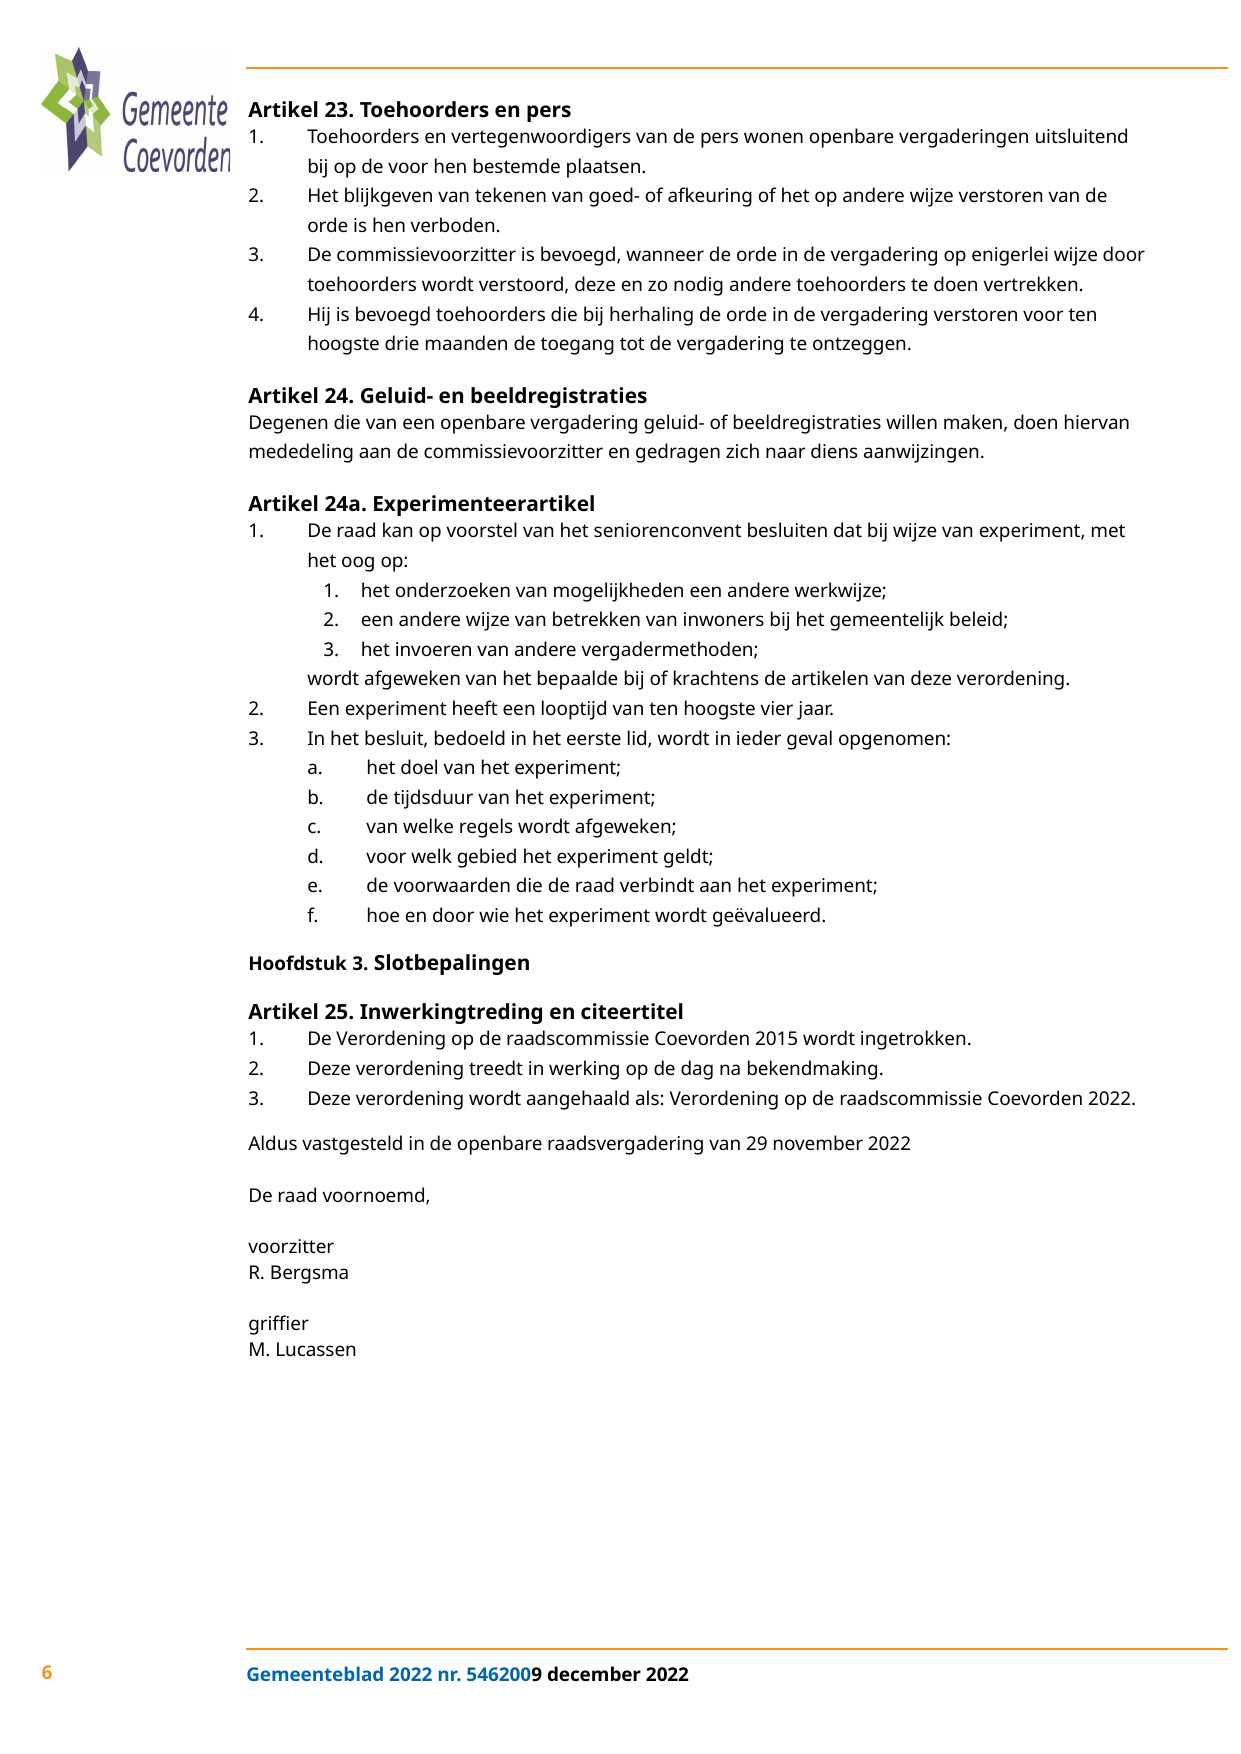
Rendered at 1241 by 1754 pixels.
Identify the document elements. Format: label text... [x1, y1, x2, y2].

text Degenen die van een openbare vergadering geluid- of beeldregistraties willen maken, doen hiervan mededeling aan de commissievoorzitter en gedragen zich naar diens aanwijzingen. [248, 409, 1152, 464]
text griffier [248, 1310, 1152, 1336]
list Deze verordening wordt aangehaald als: Verordening op de raadscommissie Coevorden 2022. [248, 1085, 1152, 1110]
list De Verordening op de raadscommissie Coevorden 2015 wordt ingetrokken. [248, 1026, 1152, 1051]
picture [41, 47, 231, 172]
list het onderzoeken van mogelijkheden een andere werkwijze; [323, 577, 1152, 602]
text Hoofdstuk 3. Slotbepalingen [248, 948, 1152, 976]
list Toehoorders en vertegenwoordigers van de pers wonen openbare vergaderingen uitsluitend bij op de voor hen bestemde plaatsen. [248, 123, 1152, 178]
text Artikel 23. Toehoorders en pers [248, 95, 1152, 123]
list voor welk gebied het experiment geldt; [307, 843, 1152, 869]
list de tijdsduur van het experiment; [307, 784, 1152, 809]
text voorzitter [248, 1233, 1152, 1259]
list van welke regels wordt afgeweken; [307, 813, 1152, 839]
text M. Lucassen [248, 1336, 1152, 1362]
text Artikel 25. Inwerkingtreding en citeertitel [248, 997, 1152, 1026]
list De raad kan op voorstel van het seniorenconvent besluiten dat bij wijze van experiment, met het oog op: [248, 518, 1152, 573]
list het doel van het experiment; [307, 754, 1152, 780]
text Artikel 24a. Experimenteerartikel [248, 489, 1152, 518]
list In het besluit, bedoeld in het eerste lid, wordt in ieder geval opgenomen: [248, 725, 1152, 750]
list Deze verordening treedt in werking op de dag na bekendmaking. [248, 1055, 1152, 1081]
text De raad voornoemd, [248, 1182, 1152, 1207]
text Artikel 24. Geluid- en beeldregistraties [248, 381, 1152, 409]
list Hij is bevoegd toehoorders die bij herhaling de orde in de vergadering verstoren voor ten hoogste drie maanden de toegang tot de vergadering te ontzeggen. [248, 301, 1152, 356]
list wordt afgeweken van het bepaalde bij of krachtens de artikelen van deze verordening. [248, 666, 1152, 691]
list Het blijkgeven van tekenen van goed- of afkeuring of het op andere wijze verstoren van de orde is hen verboden. [248, 182, 1152, 238]
list De commissievoorzitter is bevoegd, wanneer de orde in de vergadering op enigerlei wijze door toehoorders wordt verstoord, deze en zo nodig andere toehoorders te doen vertrekken. [248, 242, 1152, 297]
text Aldus vastgesteld in de openbare raadsvergadering van 29 november 2022 [248, 1130, 1152, 1156]
list een andere wijze van betrekken van inwoners bij het gemeentelijk beleid; [323, 606, 1152, 632]
list het invoeren van andere vergadermethoden; [323, 636, 1152, 662]
text R. Bergsma [248, 1259, 1152, 1285]
list de voorwaarden die de raad verbindt aan het experiment; [307, 873, 1152, 898]
list hoe en door wie het experiment wordt geëvalueerd. [307, 902, 1152, 928]
list Een experiment heeft een looptijd van ten hoogste vier jaar. [248, 695, 1152, 721]
